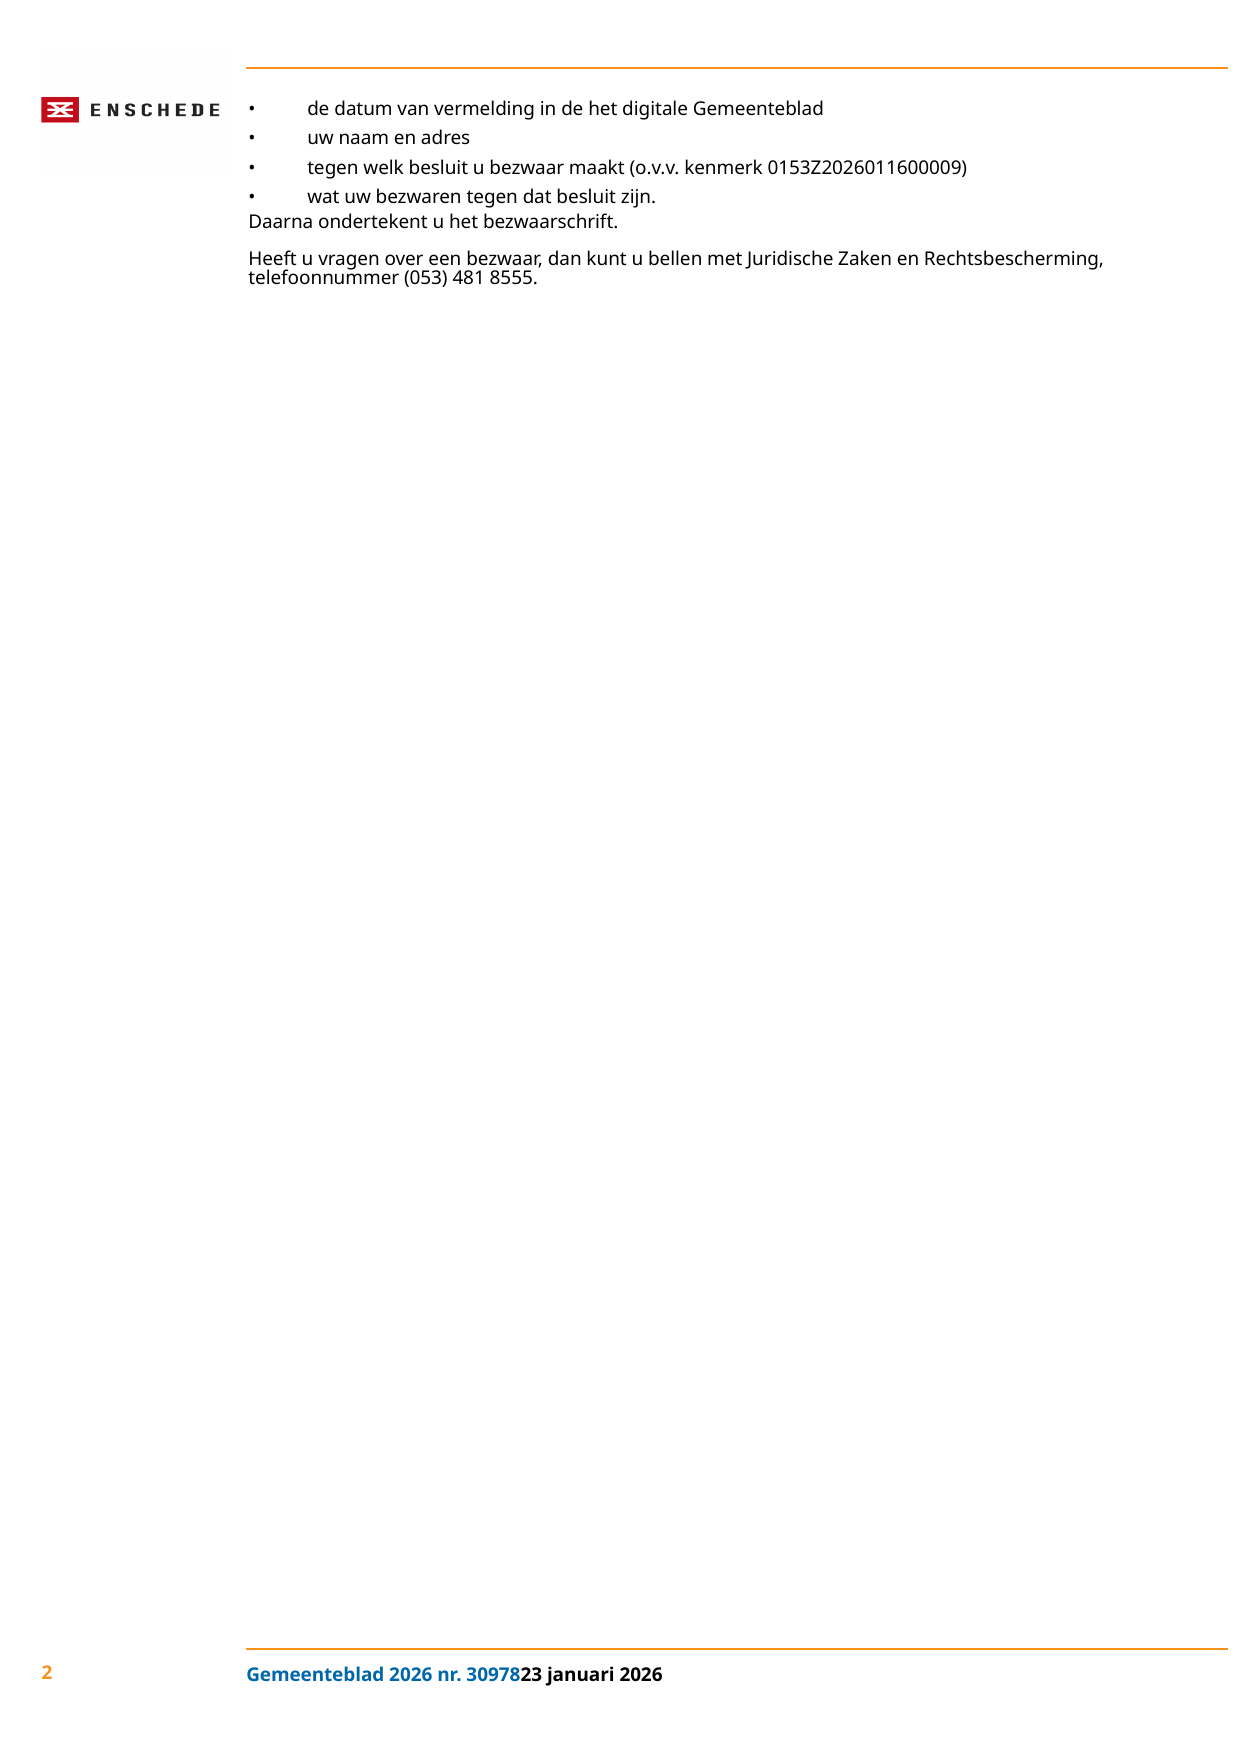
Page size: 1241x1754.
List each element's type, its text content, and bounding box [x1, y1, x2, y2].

list tegen welk besluit u bezwaar maakt (o.v.v. kenmerk 0153Z2026011600009) [248, 154, 1152, 180]
list uw naam en adres [248, 124, 1152, 150]
text Heeft u vragen over een bezwaar, dan kunt u bellen met Juridische Zaken en Rechtsbescherming, telefoonnummer (053) 481 8555. [248, 250, 1152, 289]
picture [41, 47, 231, 172]
list wat uw bezwaren tegen dat besluit zijn. [248, 183, 1152, 209]
text Daarna ondertekent u het bezwaarschrift. [248, 213, 1152, 232]
list de datum van vermelding in de het digitale Gemeenteblad [248, 95, 1152, 121]
